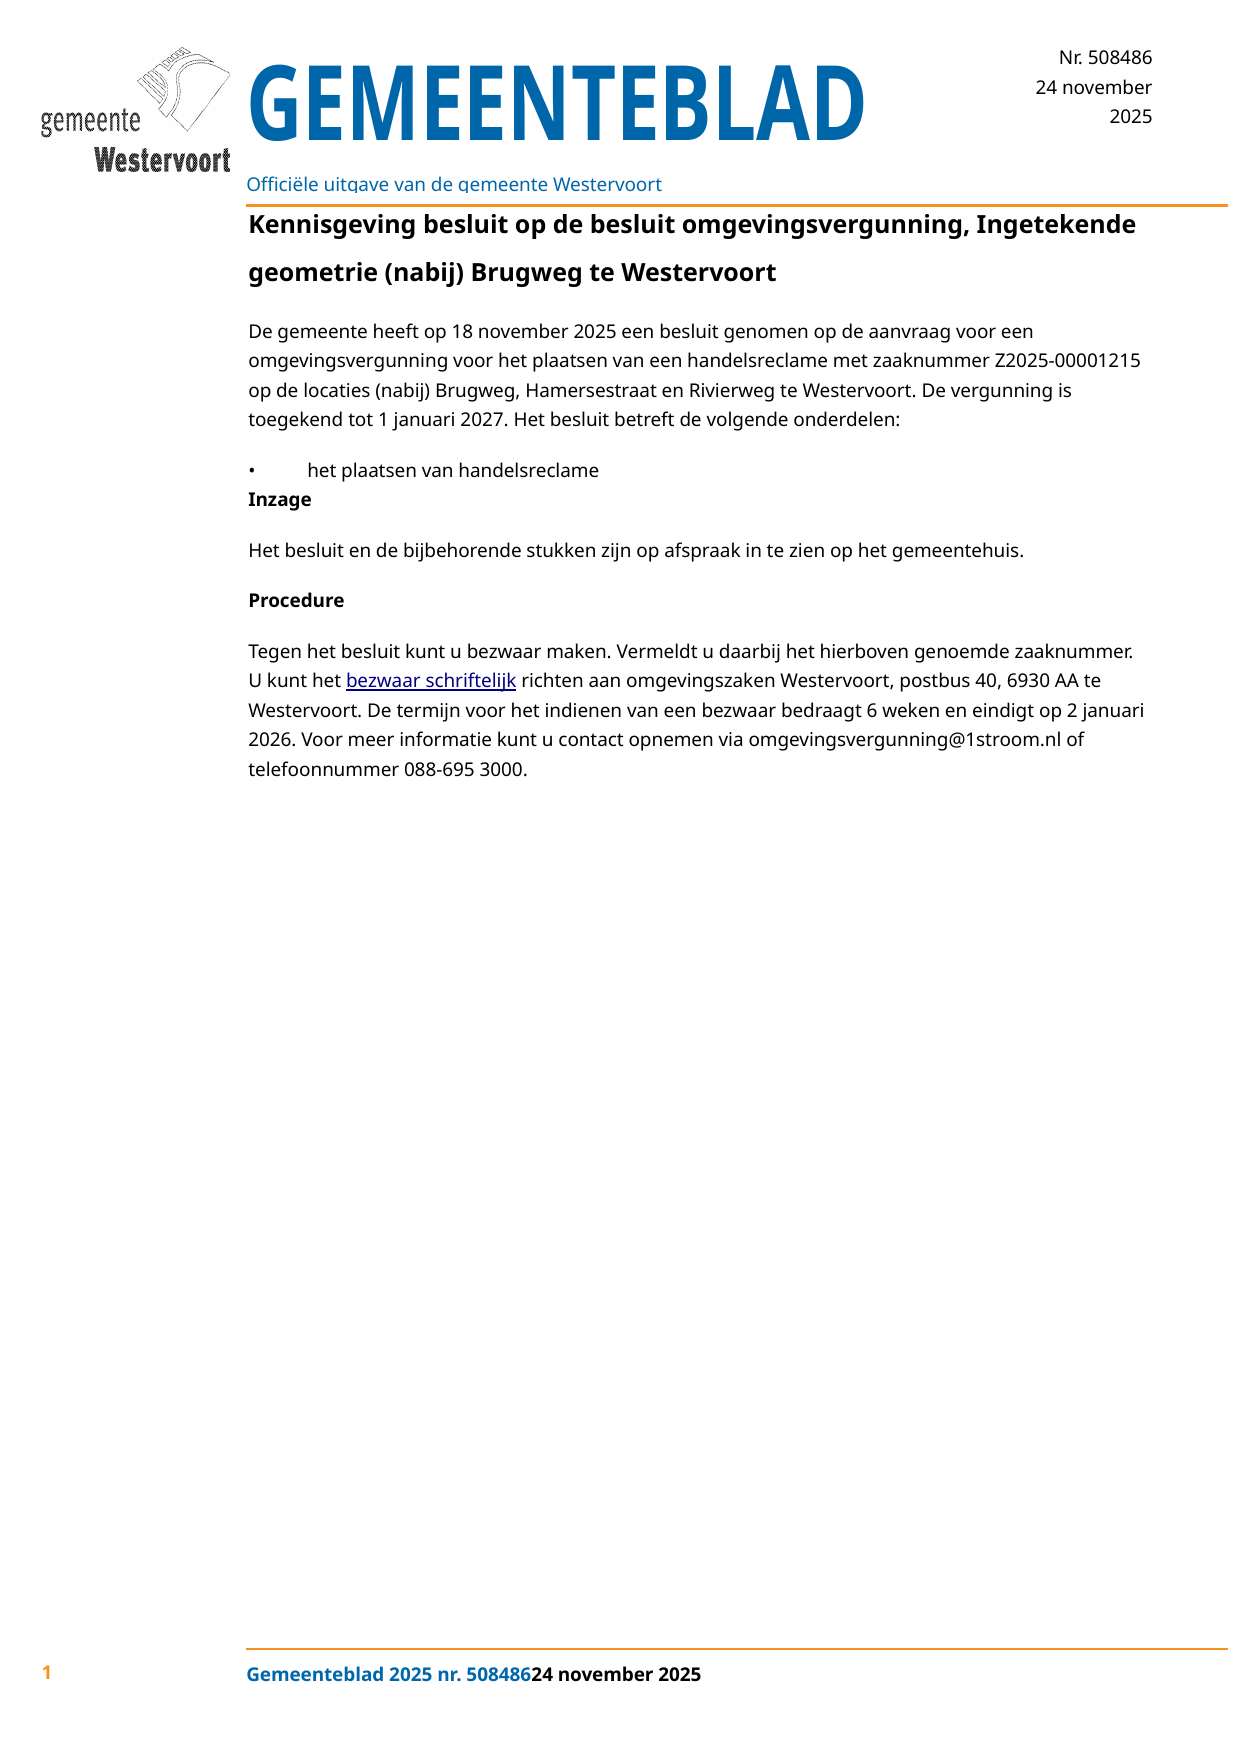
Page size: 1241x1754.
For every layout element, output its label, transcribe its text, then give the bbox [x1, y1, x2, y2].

text Het besluit en de bijbehorende stukken zijn op afspraak in te zien op het gemeentehuis. [248, 537, 1152, 563]
text Procedure [248, 587, 1152, 613]
text Kennisgeving besluit op de besluit omgevingsvergunning, Ingetekende geometrie (nabij) Brugweg te Westervoort [248, 207, 1152, 288]
text Inzage [248, 487, 1152, 512]
text De gemeente heeft op 18 november 2025 een besluit genomen op de aanvraag voor een omgevingsvergunning voor het plaatsen van een handelsreclame met zaaknummer Z2025-00001215 op de locaties (nabij) Brugweg, Hamersestraat en Rivierweg te Westervoort. De vergunning is toegekend tot 1 januari 2027. Het besluit betreft de volgende onderdelen: [248, 318, 1152, 432]
list het plaatsen van handelsreclame [248, 457, 1152, 483]
text Tegen het besluit kunt u bezwaar maken. Vermeldt u daarbij het hierboven genoemde zaaknummer. U kunt het bezwaar schriftelijk richten aan omgevingszaken Westervoort, postbus 40, 6930 AA te Westervoort. De termijn voor het indienen van een bezwaar bedraagt 6 weken en eindigt op 2 januari 2026. Voor meer informatie kunt u contact opnemen via omgevingsvergunning@1stroom.nl of telefoonnummer 088-695 3000. [248, 638, 1152, 782]
picture [41, 47, 231, 172]
